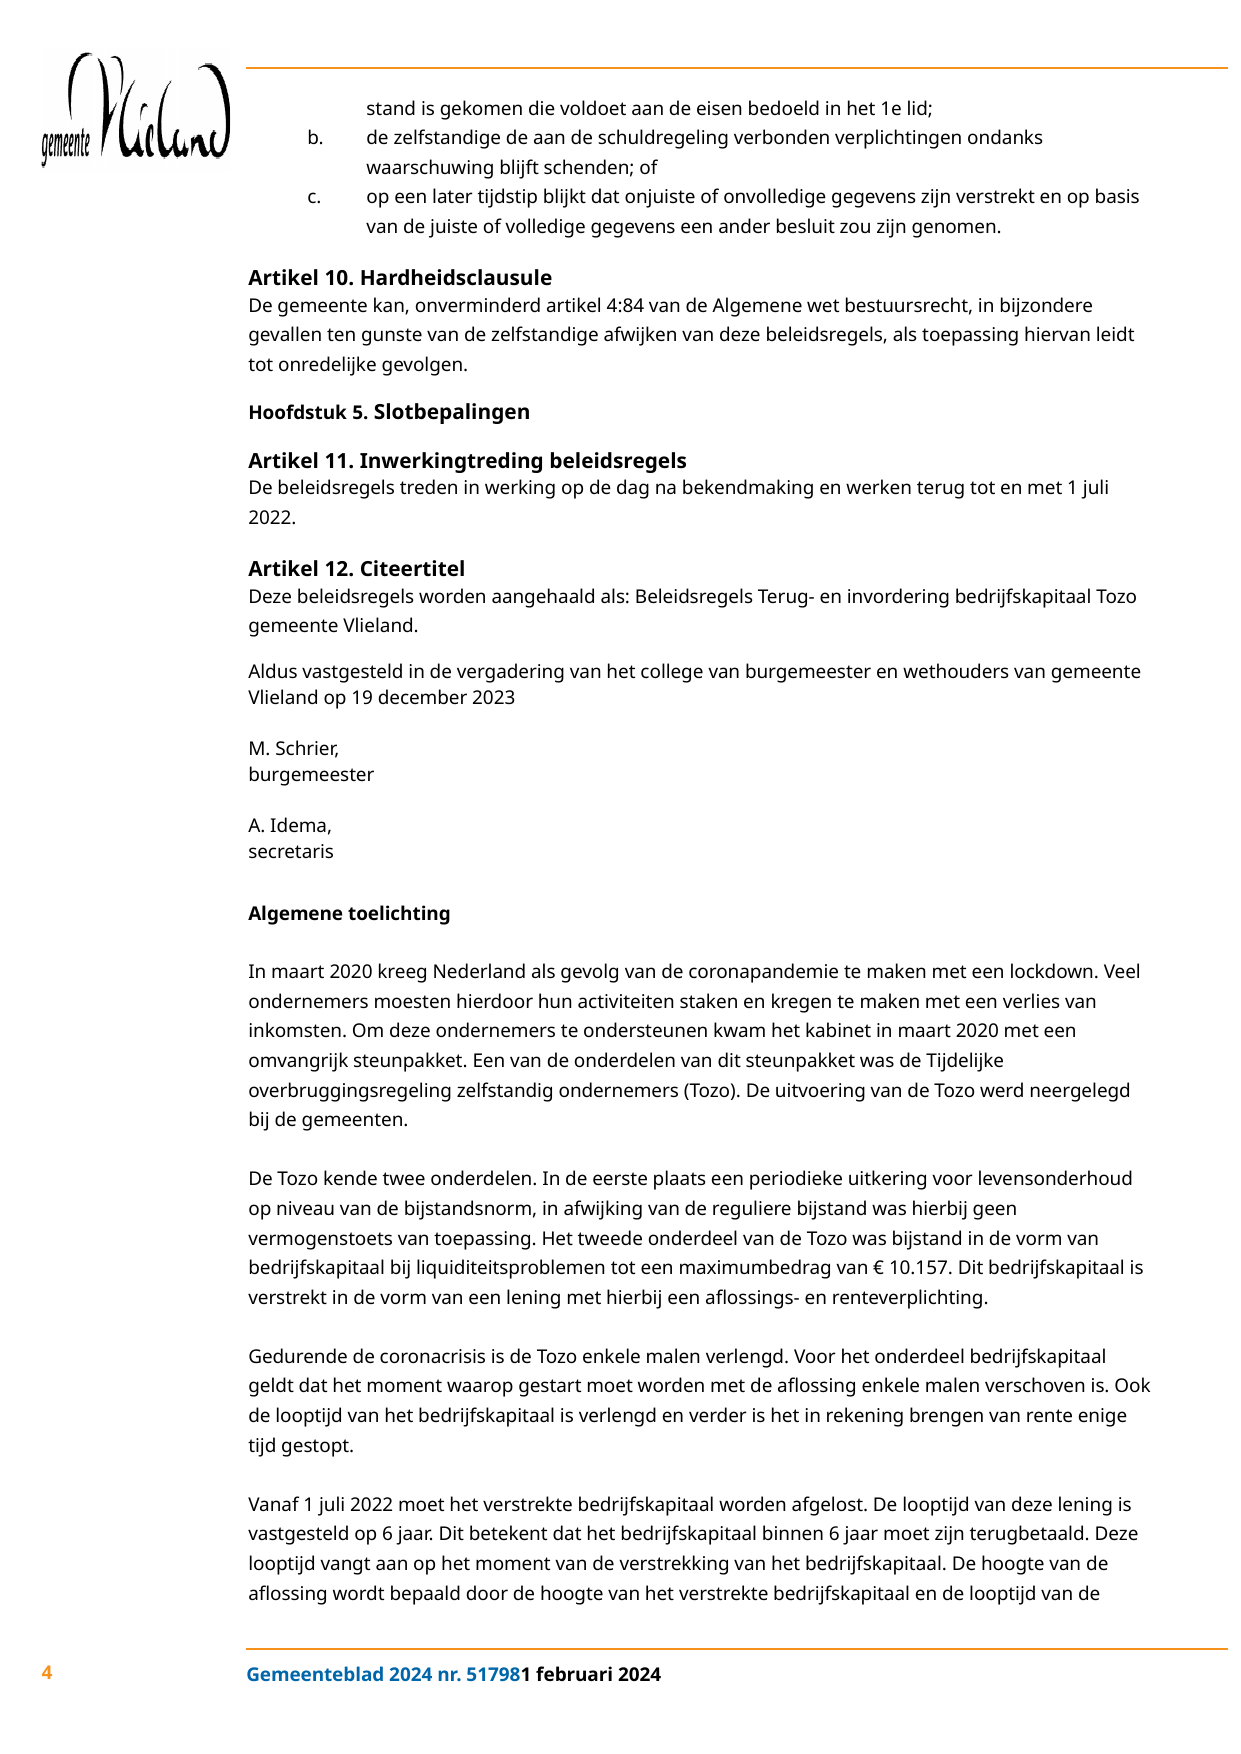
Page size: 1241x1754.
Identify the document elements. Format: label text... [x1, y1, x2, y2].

text Hoofdstuk 5. Slotbepalingen [248, 397, 1152, 425]
text De gemeente kan, onverminderd artikel 4:84 van de Algemene wet bestuursrecht, in bijzondere gevallen ten gunste van de zelfstandige afwijken van deze beleidsregels, als toepassing hiervan leidt tot onredelijke gevolgen. [248, 292, 1152, 377]
text Artikel 11. Inwerkingtreding beleidsregels [248, 446, 1152, 474]
text Artikel 12. Citeertitel [248, 554, 1152, 583]
text A. Idema, [248, 812, 1152, 838]
text Aldus vastgesteld in de vergadering van het college van burgemeester en wethouders van gemeente Vlieland op 19 december 2023 [248, 658, 1152, 709]
text Gedurende de coronacrisis is de Tozo enkele malen verlengd. Voor het onderdeel bedrijfskapitaal geldt dat het moment waarop gestart moet worden met de aflossing enkele malen verschoven is. Ook de looptijd van het bedrijfskapitaal is verlengd en verder is het in rekening brengen van rente enige tijd gestopt. [248, 1343, 1152, 1458]
text Deze beleidsregels worden aangehaald als: Beleidsregels Terug- en invordering bedrijfskapitaal Tozo gemeente Vlieland. [248, 583, 1152, 638]
list de zelfstandige de aan de schuldregeling verbonden verplichtingen ondanks waarschuwing blijft schenden; of [307, 124, 1152, 180]
text De Tozo kende twee onderdelen. In de eerste plaats een periodieke uitkering voor levensonderhoud op niveau van de bijstandsnorm, in afwijking van de reguliere bijstand was hierbij geen vermogenstoets van toepassing. Het tweede onderdeel van de Tozo was bijstand in de vorm van bedrijfskapitaal bij liquiditeitsproblemen tot een maximumbedrag van € 10.157. Dit bedrijfskapitaal is verstrekt in de vorm van een lening met hierbij een aflossings- en renteverplichting. [248, 1166, 1152, 1310]
list op een later tijdstip blijkt dat onjuiste of onvolledige gegevens zijn verstrekt en op basis van de juiste of volledige gegevens een ander besluit zou zijn genomen. [307, 183, 1152, 239]
text burgemeester [248, 761, 1152, 787]
text Artikel 10. Hardheidsclausule [248, 263, 1152, 292]
text M. Schrier, [248, 735, 1152, 761]
picture [41, 47, 231, 172]
list stand is gekomen die voldoet aan de eisen bedoeld in het 1e lid; [307, 95, 1152, 121]
text Algemene toelichting [248, 890, 1152, 929]
text In maart 2020 kreeg Nederland als gevolg van de coronapandemie te maken met een lockdown. Veel ondernemers moesten hierdoor hun activiteiten staken en kregen te maken met een verlies van inkomsten. Om deze ondernemers te ondersteunen kwam het kabinet in maart 2020 met een omvangrijk steunpakket. Een van de onderdelen van dit steunpakket was de Tijdelijke overbruggingsregeling zelfstandig ondernemers (Tozo). De uitvoering van de Tozo werd neergelegd bij de gemeenten. [248, 958, 1152, 1132]
text De beleidsregels treden in werking op de dag na bekendmaking en werken terug tot en met 1 juli 2022. [248, 474, 1152, 530]
text secretaris [248, 838, 1152, 864]
text Vanaf 1 juli 2022 moet het verstrekte bedrijfskapitaal worden afgelost. De looptijd van deze lening is vastgesteld op 6 jaar. Dit betekent dat het bedrijfskapitaal binnen 6 jaar moet zijn terugbetaald. Deze looptijd vangt aan op het moment van de verstrekking van het bedrijfskapitaal. De hoogte van de aflossing wordt bepaald door de hoogte van het verstrekte bedrijfskapitaal en de looptijd van de [248, 1491, 1152, 1606]
